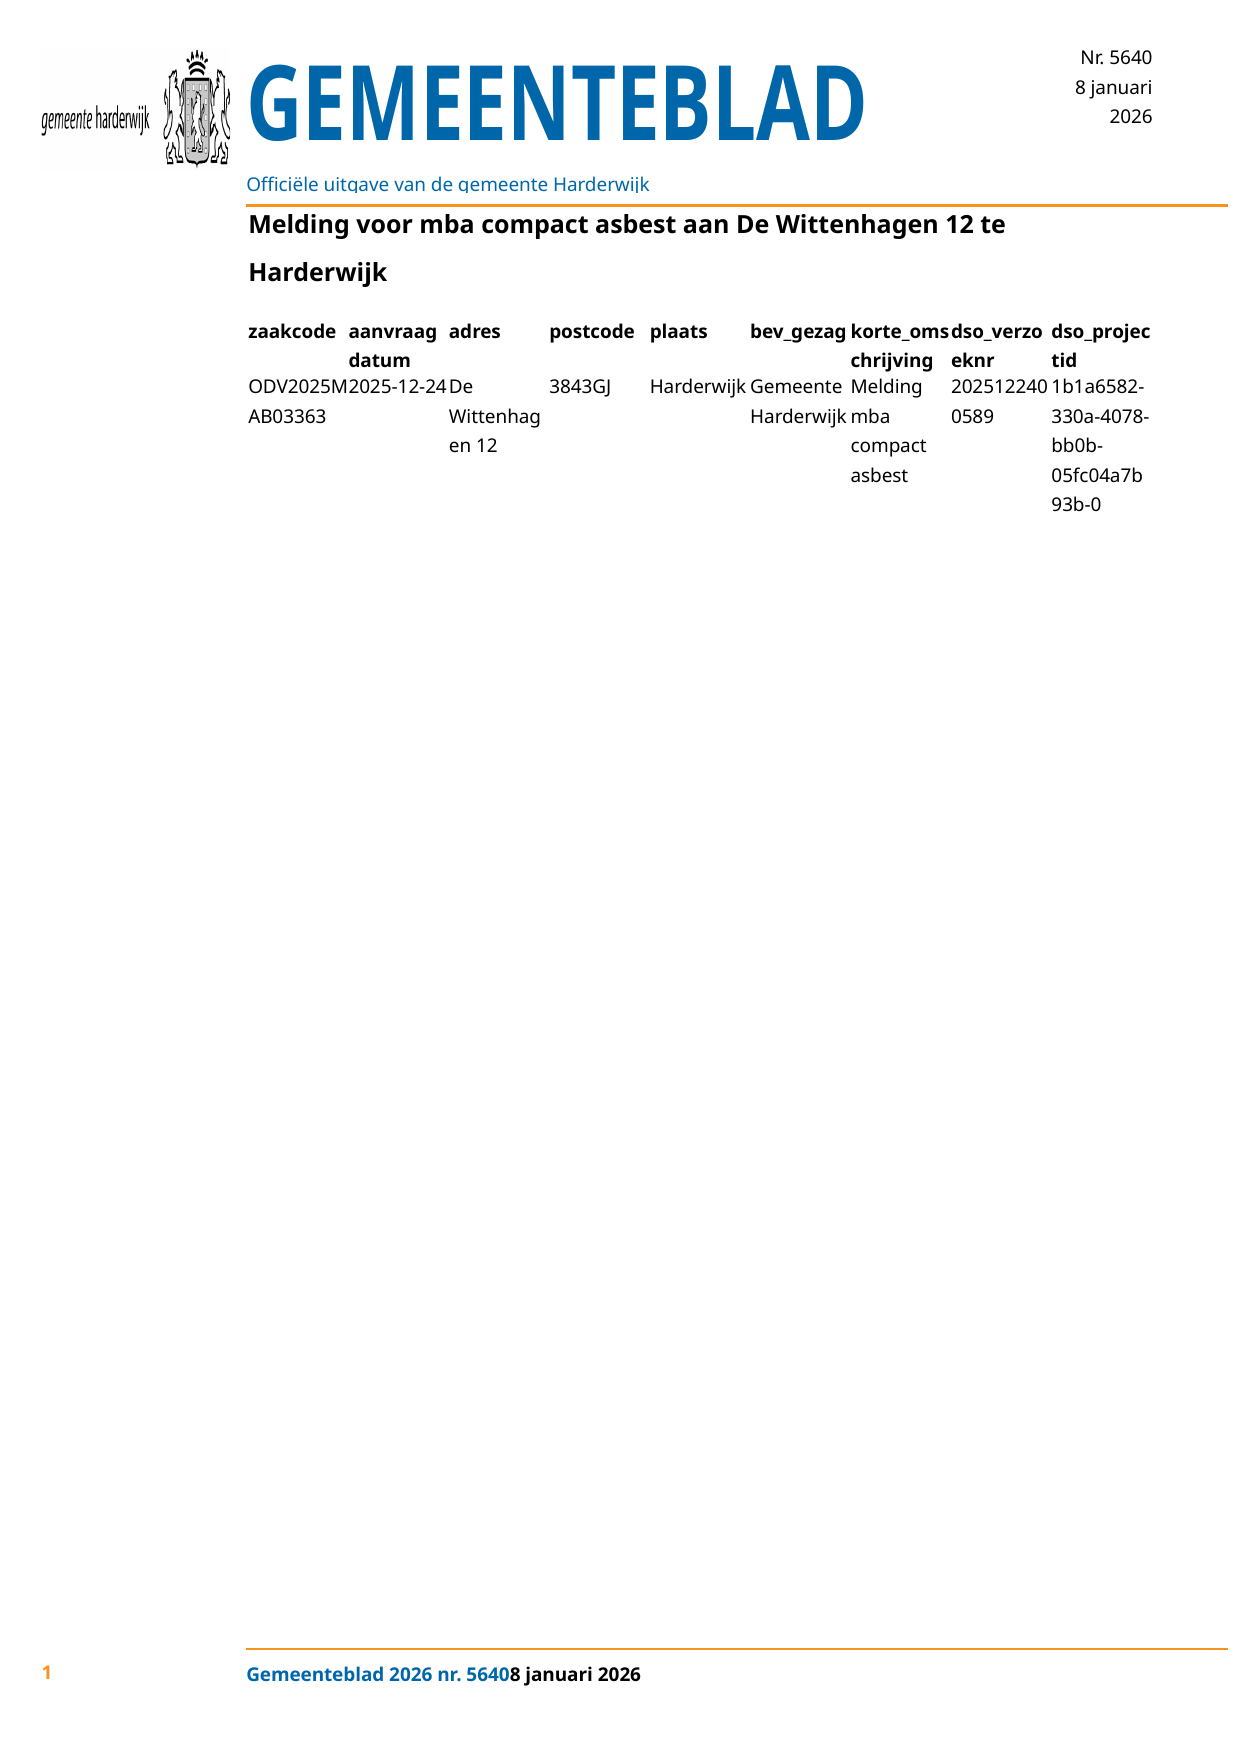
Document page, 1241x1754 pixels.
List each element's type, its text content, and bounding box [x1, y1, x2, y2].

table_cell 1b1a6582-330a-4078-bb0b-05fc04a7b93b-0 [1051, 373, 1152, 517]
text Melding voor mba compact asbest aan De Wittenhagen 12 te Harderwijk [248, 207, 1152, 288]
table_cell De Wittenhagen 12 [449, 373, 549, 517]
table_header zaakcode [248, 318, 348, 373]
table_header adres [449, 318, 549, 373]
table_header bev_gezag [750, 318, 850, 373]
table_cell 2025122400589 [951, 373, 1051, 517]
table_cell Harderwijk [650, 373, 750, 517]
table_cell 2025-12-24 [348, 373, 449, 517]
table_header dso_verzoeknr [951, 318, 1051, 373]
table_cell 3843GJ [549, 373, 649, 517]
table_cell Melding mba compact asbest [850, 373, 951, 517]
table_cell Gemeente Harderwijk [750, 373, 850, 517]
table_header postcode [549, 318, 649, 373]
picture [41, 47, 231, 172]
table_cell ODV2025MAB03363 [248, 373, 348, 517]
table_header aanvraagdatum [348, 318, 449, 373]
table_header dso_projectid [1051, 318, 1152, 373]
table_header korte_omschrijving [850, 318, 951, 373]
table_header plaats [650, 318, 750, 373]
